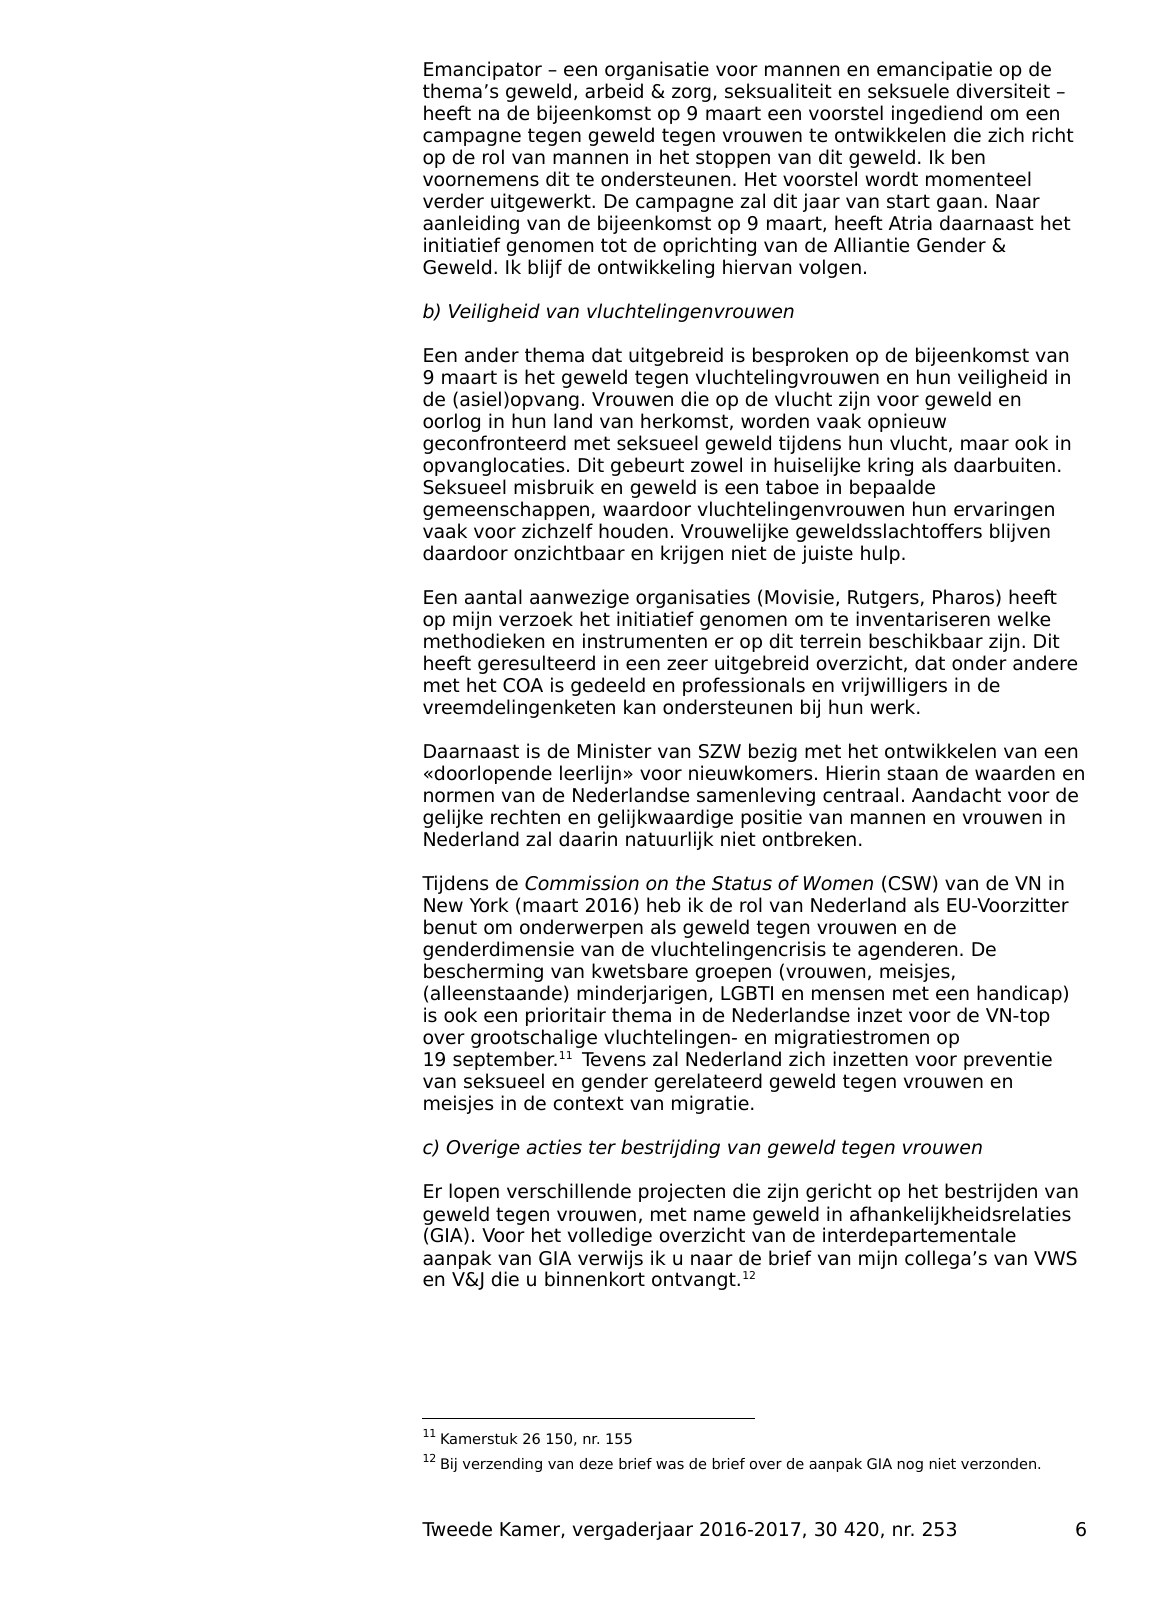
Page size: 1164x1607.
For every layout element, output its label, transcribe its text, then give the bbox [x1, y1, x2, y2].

text Een ander thema dat uitgebreid is besproken op de bijeenkomst van 9 maart is het geweld tegen vluchtelingvrouwen en hun veiligheid in de (asiel)opvang. Vrouwen die op de vlucht zijn voor geweld en oorlog in hun land van herkomst, worden vaak opnieuw geconfronteerd met seksueel geweld tijdens hun vlucht, maar ook in opvanglocaties. Dit gebeurt zowel in huiselijke kring als daarbuiten. Seksueel misbruik en geweld is een taboe in bepaalde gemeenschappen, waardoor vluchtelingenvrouwen hun ervaringen vaak voor zichzelf houden. Vrouwelijke geweldsslachtoffers blijven daardoor onzichtbaar en krijgen niet de juiste hulp. [422, 345, 1087, 565]
text Bij verzending van deze brief was de brief over de aanpak GIA nog niet verzonden. [422, 1452, 1087, 1474]
text Emancipator – een organisatie voor mannen en emancipatie op de thema’s geweld, arbeid & zorg, seksualiteit en seksuele diversiteit – heeft na de bijeenkomst op 9 maart een voorstel ingediend om een campagne tegen geweld tegen vrouwen te ontwikkelen die zich richt op de rol van mannen in het stoppen van dit geweld. Ik ben voornemens dit te ondersteunen. Het voorstel wordt momenteel verder uitgewerkt. De campagne zal dit jaar van start gaan. Naar aanleiding van de bijeenkomst op 9 maart, heeft Atria daarnaast het initiatief genomen tot de oprichting van de Alliantie Gender & Geweld. Ik blijf de ontwikkeling hiervan volgen. [422, 59, 1087, 279]
subtitle b) Veiligheid van vluchtelingenvrouwen [422, 301, 1087, 323]
text Een aantal aanwezige organisaties (Movisie, Rutgers, Pharos) heeft op mijn verzoek het initiatief genomen om te inventariseren welke methodieken en instrumenten er op dit terrein beschikbaar zijn. Dit heeft geresulteerd in een zeer uitgebreid overzicht, dat onder andere met het COA is gedeeld en professionals en vrijwilligers in de vreemdelingenketen kan ondersteunen bij hun werk. [422, 587, 1087, 719]
text Er lopen verschillende projecten die zijn gericht op het bestrijden van geweld tegen vrouwen, met name geweld in afhankelijkheidsrelaties (GIA). Voor het volledige overzicht van de interdepartementale aanpak van GIA verwijs ik u naar de brief van mijn collega’s van VWS en V&J die u binnenkort ontvangt. [422, 1181, 1087, 1291]
text Tijdens de Commission on the Status of Women (CSW) van de VN in New York (maart 2016) heb ik de rol van Nederland als EU-Voorzitter benut om onderwerpen als geweld tegen vrouwen en de genderdimensie van de vluchtelingencrisis te agenderen. De bescherming van kwetsbare groepen (vrouwen, meisjes, (alleenstaande) minderjarigen, LGBTI en mensen met een handicap) is ook een prioritair thema in de Nederlandse inzet voor de VN-top over grootschalige vluchtelingen- en migratiestromen op 19 september. Tevens zal Nederland zich inzetten voor preventie van seksueel en gender gerelateerd geweld tegen vrouwen en meisjes in de context van migratie. [422, 873, 1087, 1115]
text Daarnaast is de Minister van SZW bezig met het ontwikkelen van een «doorlopende leerlijn» voor nieuwkomers. Hierin staan de waarden en normen van de Nederlandse samenleving centraal. Aandacht voor de gelijke rechten en gelijkwaardige positie van mannen en vrouwen in Nederland zal daarin natuurlijk niet ontbreken. [422, 741, 1087, 851]
text Kamerstuk 26 150, nr. 155 [422, 1427, 1087, 1449]
subtitle c) Overige acties ter bestrijding van geweld tegen vrouwen [422, 1137, 1087, 1159]
